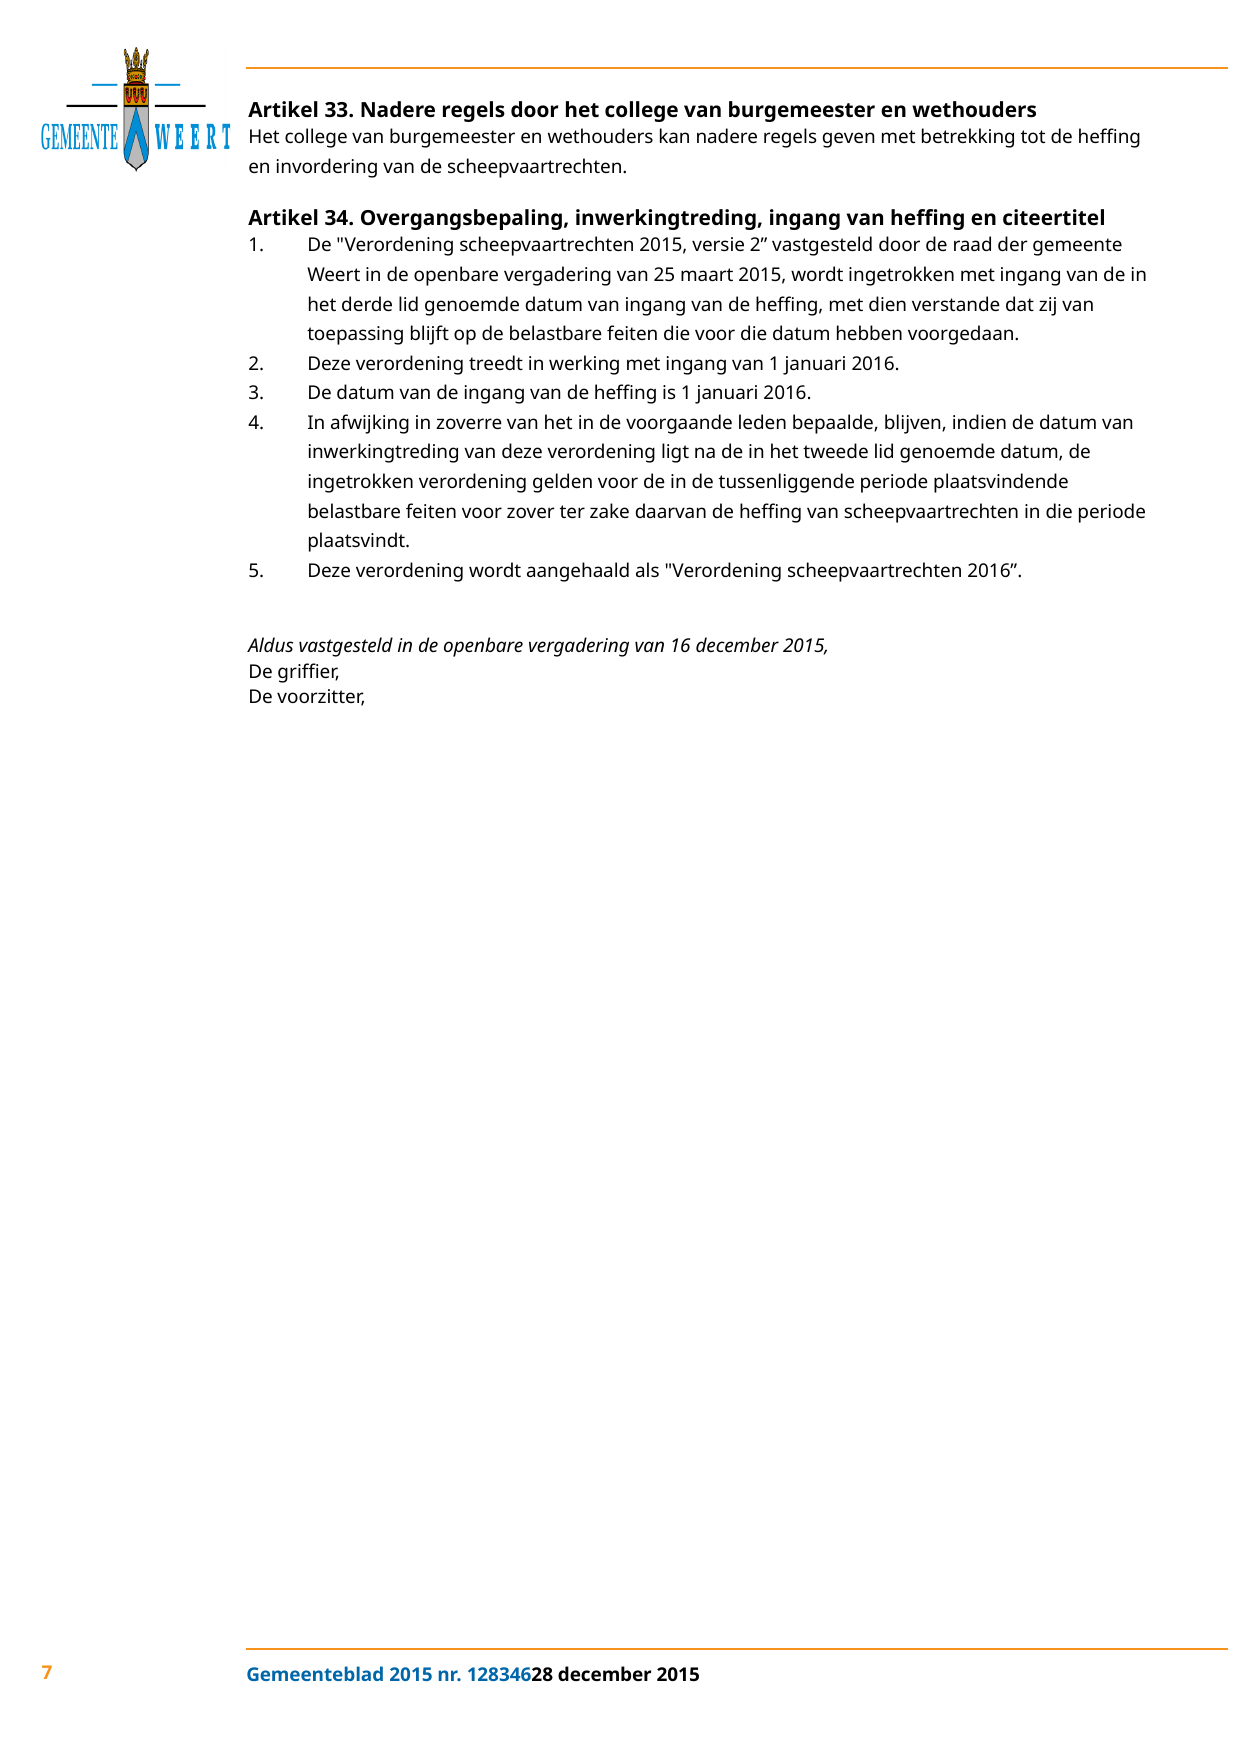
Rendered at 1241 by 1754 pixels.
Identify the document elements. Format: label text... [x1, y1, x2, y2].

text Aldus vastgesteld in de openbare vergadering van 16 december 2015, [248, 632, 1152, 658]
list De datum van de ingang van de heffing is 1 januari 2016. [248, 379, 1152, 405]
text Artikel 34. Overgangsbepaling, inwerkingtreding, ingang van heffing en citeertitel [248, 203, 1152, 232]
text Artikel 33. Nadere regels door het college van burgemeester en wethouders [248, 95, 1152, 123]
list De "Verordening scheepvaartrechten 2015, versie 2” vastgesteld door de raad der gemeente Weert in de openbare vergadering van 25 maart 2015, wordt ingetrokken met ingang van de in het derde lid genoemde datum van ingang van de heffing, met dien verstande dat zij van toepassing blijft op de belastbare feiten die voor die datum hebben voorgedaan. [248, 232, 1152, 346]
text Het college van burgemeester en wethouders kan nadere regels geven met betrekking tot de heffing en invordering van de scheepvaartrechten. [248, 123, 1152, 178]
picture [41, 47, 231, 172]
text De voorzitter, [248, 684, 1152, 709]
list In afwijking in zoverre van het in de voorgaande leden bepaalde, blijven, indien de datum van inwerkingtreding van deze verordening ligt na de in het tweede lid genoemde datum, de ingetrokken verordening gelden voor de in de tussenliggende periode plaatsvindende belastbare feiten voor zover ter zake daarvan de heffing van scheepvaartrechten in die periode plaatsvindt. [248, 409, 1152, 553]
text De griffier, [248, 658, 1152, 684]
list Deze verordening treedt in werking met ingang van 1 januari 2016. [248, 350, 1152, 376]
list Deze verordening wordt aangehaald als "Verordening scheepvaartrechten 2016”. [248, 557, 1152, 583]
